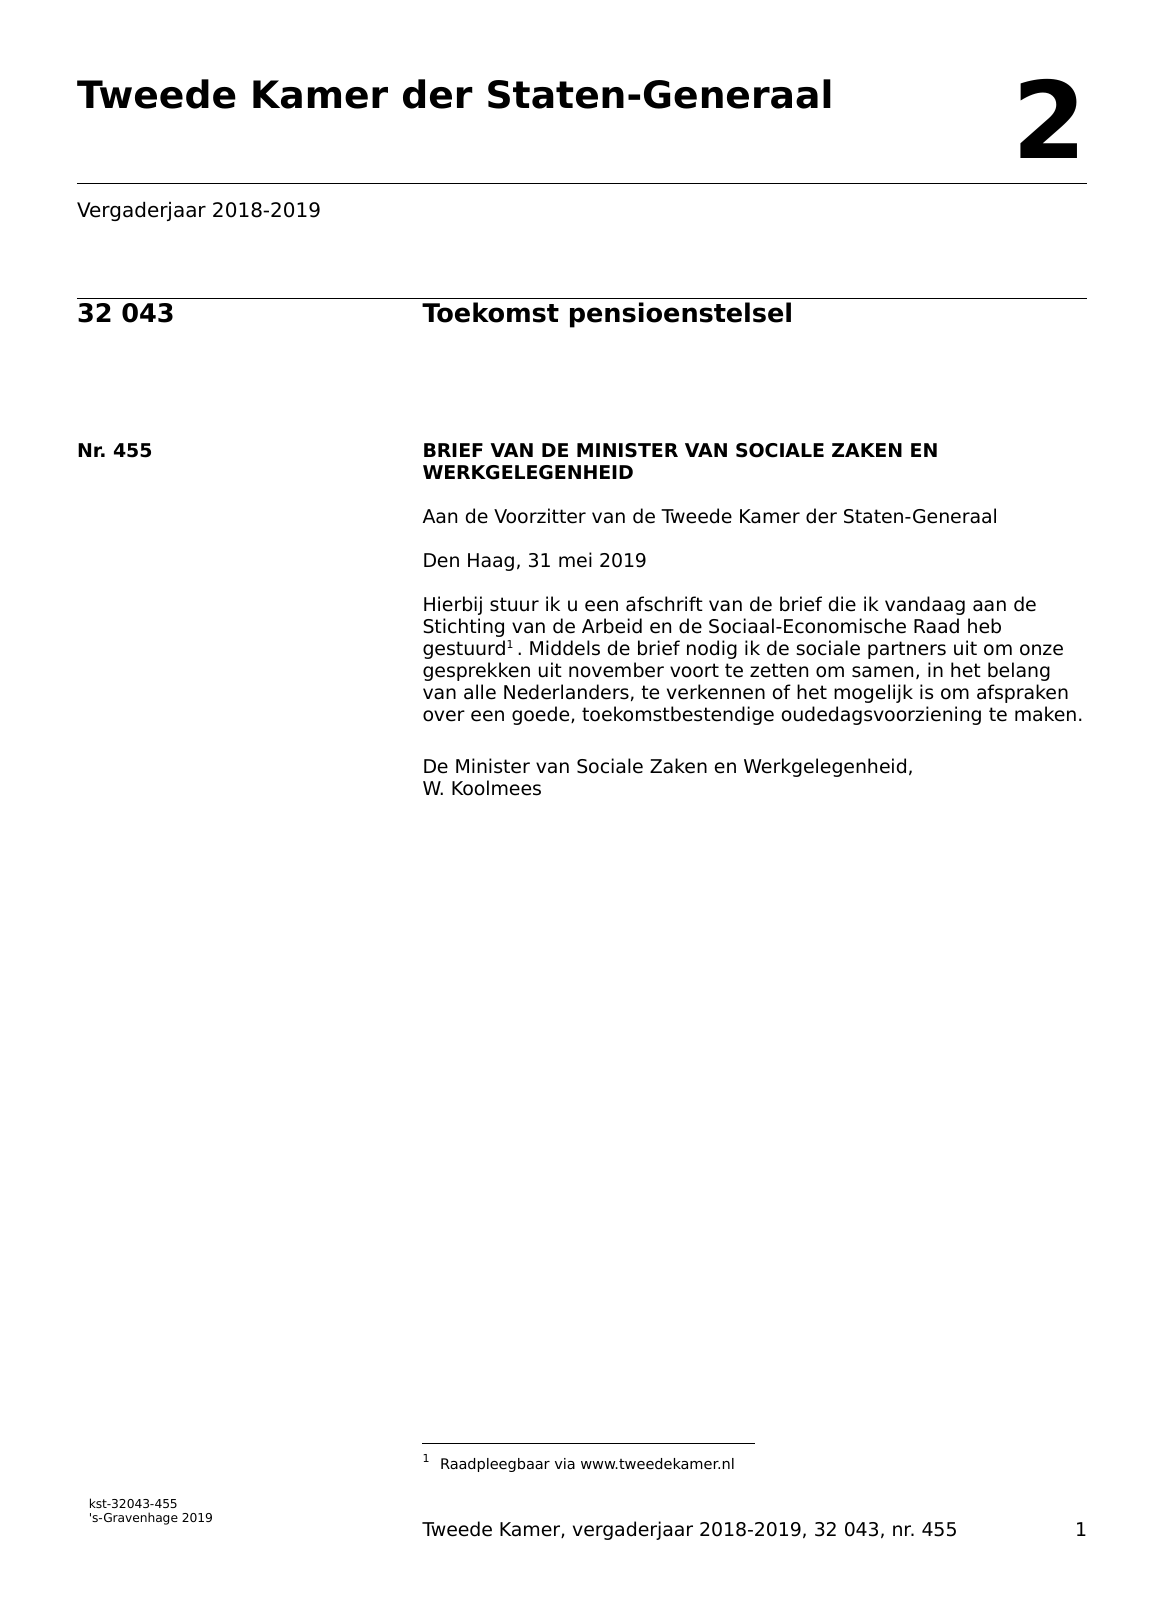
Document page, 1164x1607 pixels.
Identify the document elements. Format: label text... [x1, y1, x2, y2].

text 's-Gravenhage 2019 [88, 1511, 323, 1525]
text De Minister van Sociale Zaken en Werkgelegenheid, W. Koolmees [422, 756, 1087, 800]
table_header Tweede Kamer der Staten-Generaal [77, 59, 886, 183]
text Aan de Voorzitter van de Tweede Kamer der Staten-Generaal [422, 506, 1087, 528]
table_header 2 [886, 59, 1087, 183]
text Den Haag, 31 mei 2019 [422, 550, 1087, 572]
subtitle Nr. 455 BRIEF VAN DE MINISTER VAN SOCIALE ZAKEN EN WERKGELEGENHEID [77, 440, 1087, 484]
text Raadpleegbaar via www.tweedekamer.nl [422, 1452, 1087, 1474]
text kst-32043-455 [88, 1497, 323, 1511]
subtitle 32 043 Toekomst pensioenstelsel [77, 299, 1087, 329]
table_cell Vergaderjaar 2018-2019 [77, 184, 1087, 298]
text Hierbij stuur ik u een afschrift van de brief die ik vandaag aan de Stichting van de Arbeid en de Sociaal-Economische Raad heb gestuurd. Middels de brief nodig ik de sociale partners uit om onze gesprekken uit november voort te zetten om samen, in het belang van alle Nederlanders, te verkennen of het mogelijk is om afspraken over een goede, toekomstbestendige oudedagsvoorziening te maken. [422, 594, 1087, 726]
